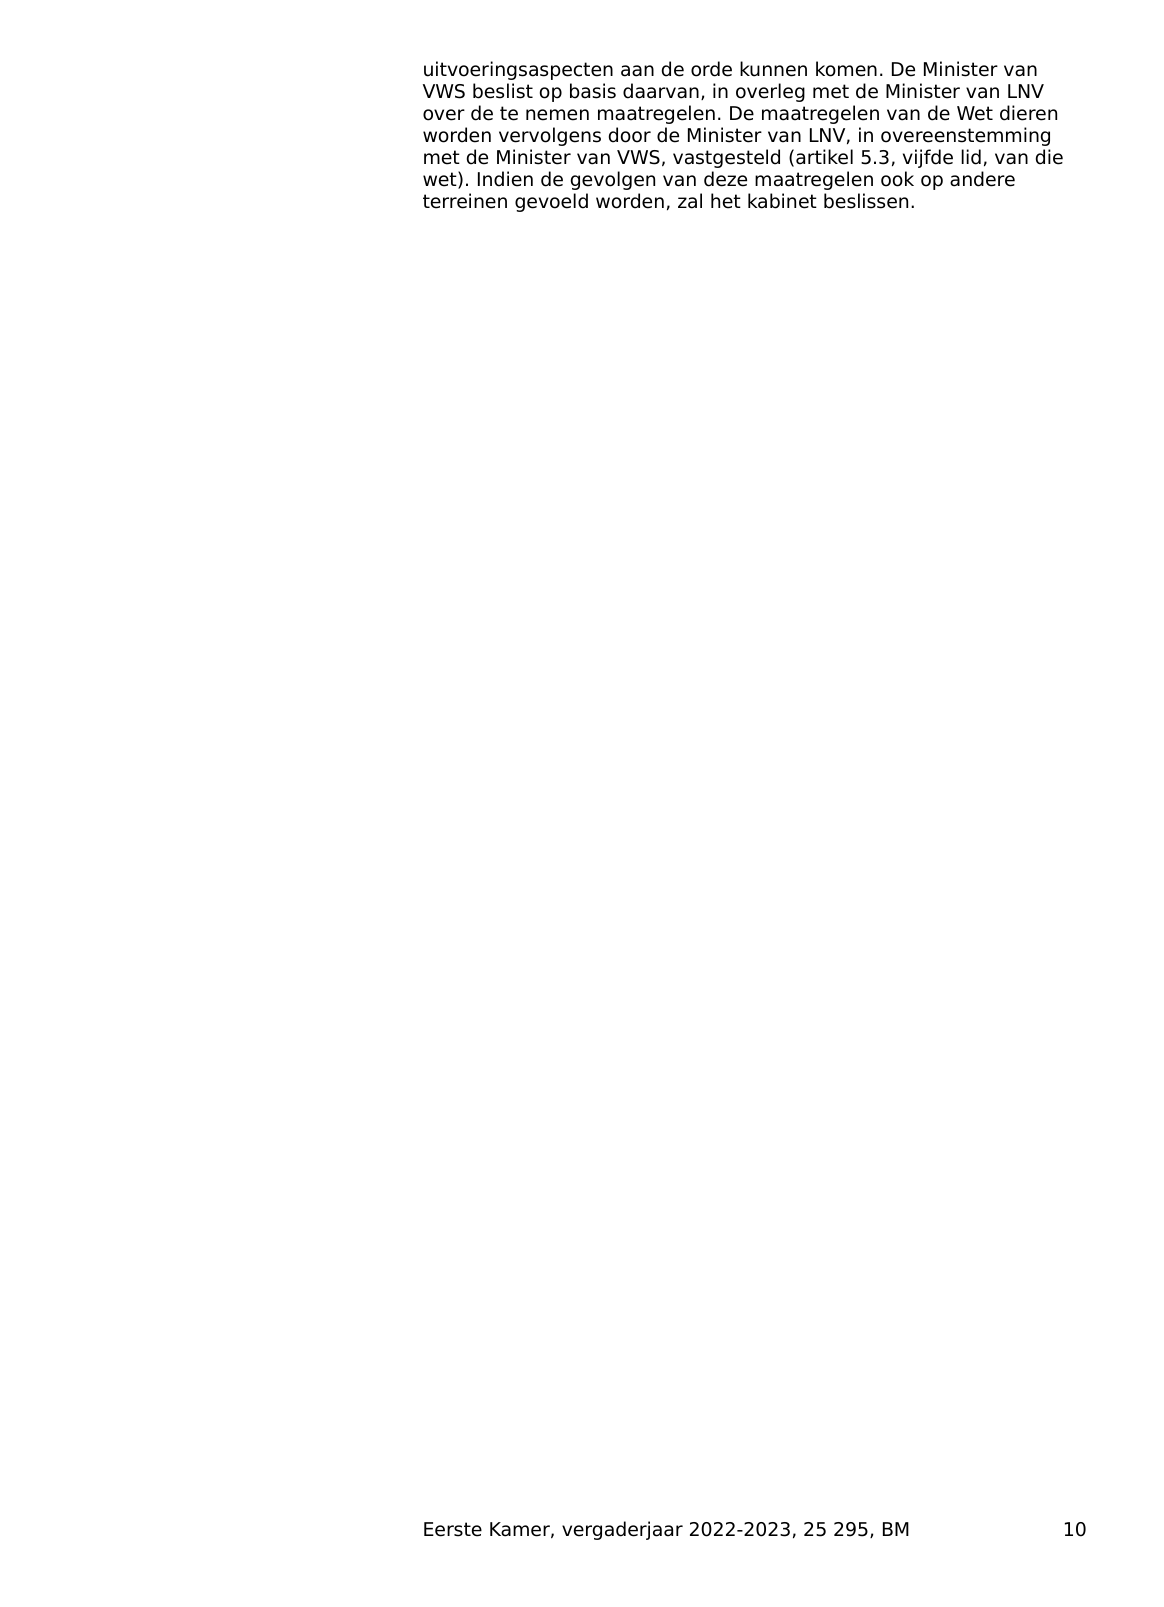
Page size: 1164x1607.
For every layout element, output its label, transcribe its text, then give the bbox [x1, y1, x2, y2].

text uitvoeringsaspecten aan de orde kunnen komen. De Minister van VWS beslist op basis daarvan, in overleg met de Minister van LNV over de te nemen maatregelen. De maatregelen van de Wet dieren worden vervolgens door de Minister van LNV, in overeenstemming met de Minister van VWS, vastgesteld (artikel 5.3, vijfde lid, van die wet). Indien de gevolgen van deze maatregelen ook op andere terreinen gevoeld worden, zal het kabinet beslissen. [422, 59, 1087, 213]
